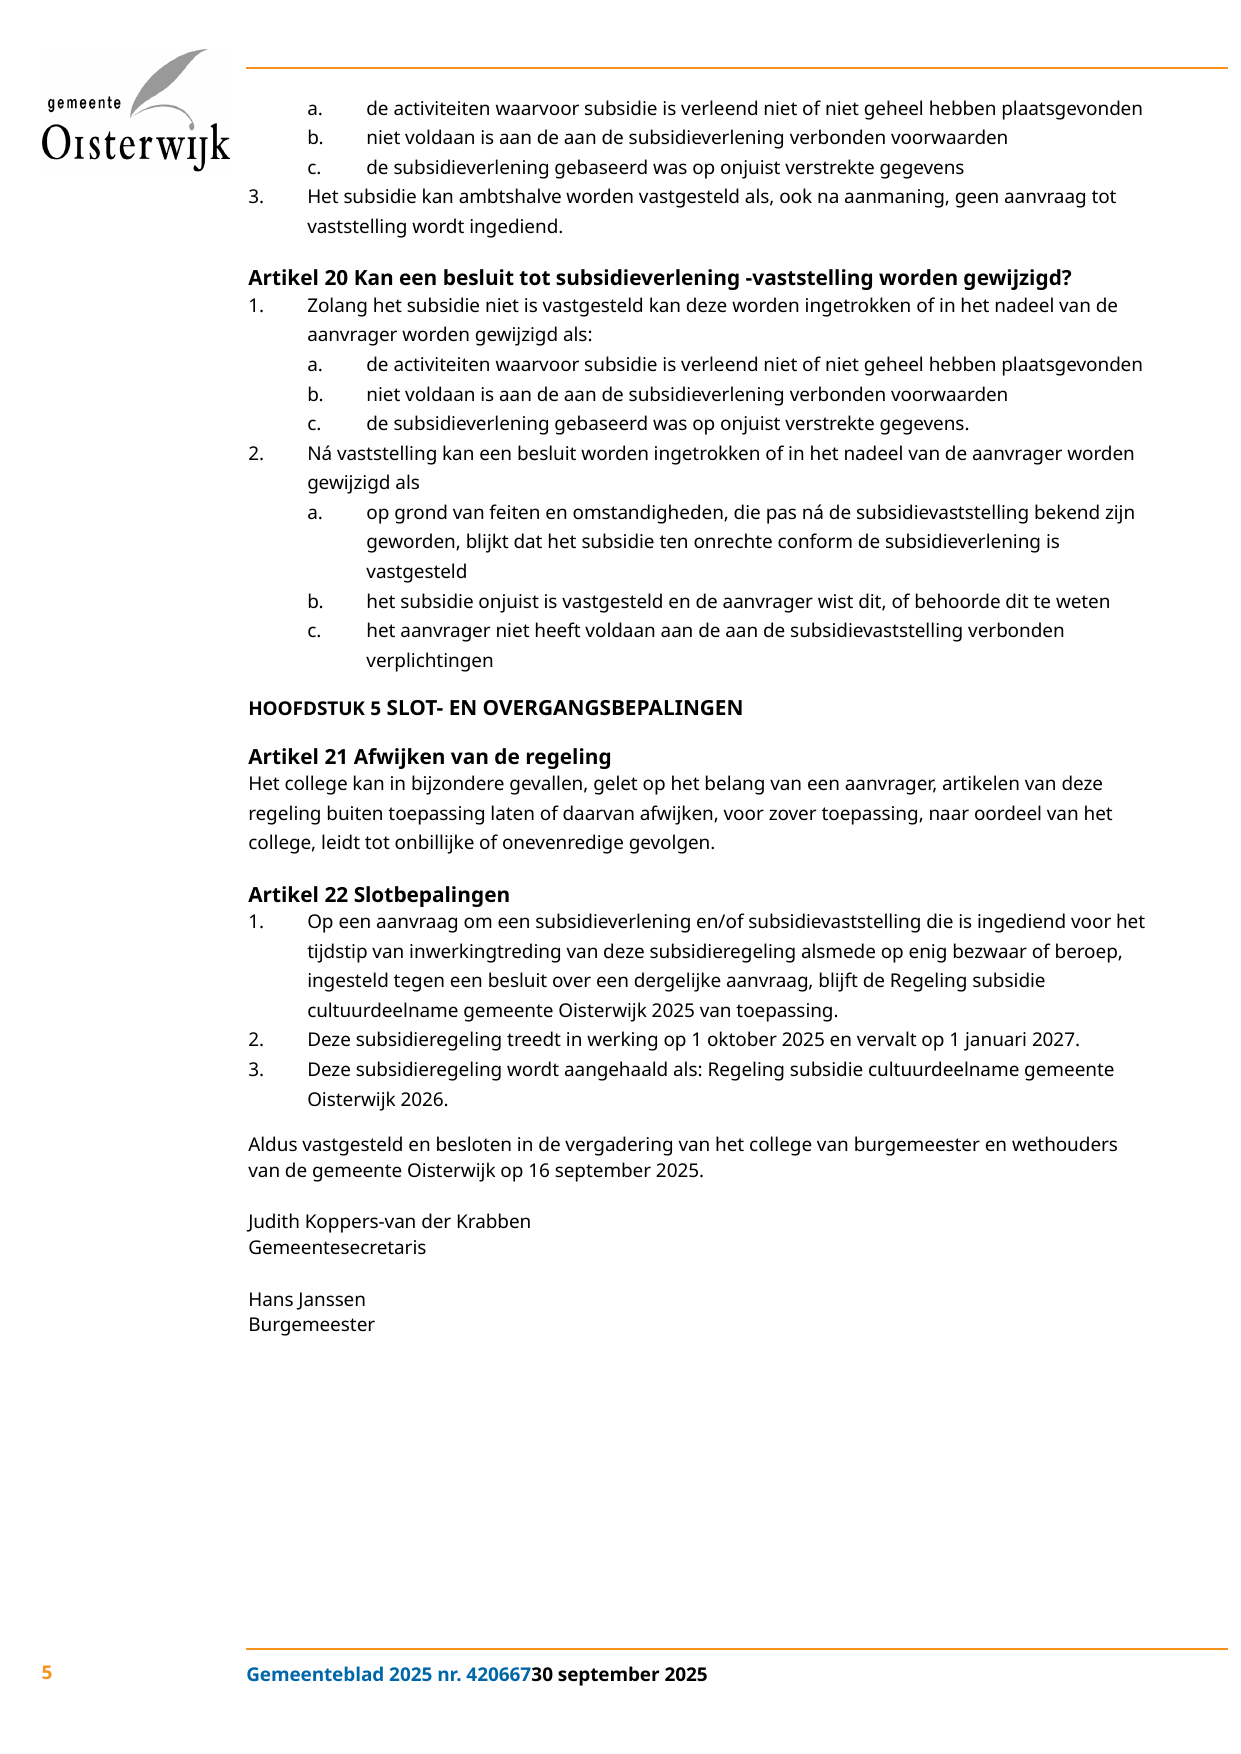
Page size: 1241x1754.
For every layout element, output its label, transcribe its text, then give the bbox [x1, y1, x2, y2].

picture [41, 47, 231, 172]
text Burgemeester [248, 1312, 1152, 1337]
list de activiteiten waarvoor subsidie is verleend niet of niet geheel hebben plaatsgevonden [307, 95, 1152, 121]
text Aldus vastgesteld en besloten in de vergadering van het college van burgemeester en wethouders van de gemeente Oisterwijk op 16 september 2025. [248, 1131, 1152, 1183]
list Ná vaststelling kan een besluit worden ingetrokken of in het nadeel van de aanvrager worden gewijzigd als [248, 440, 1152, 495]
list Op een aanvraag om een subsidieverlening en/of subsidievaststelling die is ingediend voor het tijdstip van inwerkingtreding van deze subsidieregeling alsmede op enig bezwaar of beroep, ingesteld tegen een besluit over een dergelijke aanvraag, blijft de Regeling subsidie cultuurdeelname gemeente Oisterwijk 2025 van toepassing. [248, 908, 1152, 1023]
list op grond van feiten en omstandigheden, die pas ná de subsidievaststelling bekend zijn geworden, blijkt dat het subsidie ten onrechte conform de subsidieverlening is vastgesteld [307, 499, 1152, 584]
list het subsidie onjuist is vastgesteld en de aanvrager wist dit, of behoorde dit te weten [307, 588, 1152, 613]
list Deze subsidieregeling treedt in werking op 1 oktober 2025 en vervalt op 1 januari 2027. [248, 1027, 1152, 1052]
list niet voldaan is aan de aan de subsidieverlening verbonden voorwaarden [307, 124, 1152, 150]
list de subsidieverlening gebaseerd was op onjuist verstrekte gegevens. [307, 410, 1152, 436]
text Artikel 22 Slotbepalingen [248, 880, 1152, 908]
text Judith Koppers-van der Krabben [248, 1209, 1152, 1234]
text HOOFDSTUK 5 SLOT- EN OVERGANGSBEPALINGEN [248, 693, 1152, 721]
text Gemeentesecretaris [248, 1234, 1152, 1260]
list de subsidieverlening gebaseerd was op onjuist verstrekte gegevens [307, 154, 1152, 180]
text Het college kan in bijzondere gevallen, gelet op het belang van een aanvrager, artikelen van deze regeling buiten toepassing laten of daarvan afwijken, voor zover toepassing, naar oordeel van het college, leidt tot onbillijke of onevenredige gevolgen. [248, 770, 1152, 855]
list Het subsidie kan ambtshalve worden vastgesteld als, ook na aanmaning, geen aanvraag tot vaststelling wordt ingediend. [248, 183, 1152, 239]
list Deze subsidieregeling wordt aangehaald als: Regeling subsidie cultuurdeelname gemeente Oisterwijk 2026. [248, 1056, 1152, 1112]
list het aanvrager niet heeft voldaan aan de aan de subsidievaststelling verbonden verplichtingen [307, 617, 1152, 673]
text Hans Janssen [248, 1286, 1152, 1312]
text Artikel 20 Kan een besluit tot subsidieverlening -vaststelling worden gewijzigd? [248, 263, 1152, 292]
list niet voldaan is aan de aan de subsidieverlening verbonden voorwaarden [307, 381, 1152, 406]
text Artikel 21 Afwijken van de regeling [248, 742, 1152, 770]
list de activiteiten waarvoor subsidie is verleend niet of niet geheel hebben plaatsgevonden [307, 351, 1152, 377]
list Zolang het subsidie niet is vastgesteld kan deze worden ingetrokken of in het nadeel van de aanvrager worden gewijzigd als: [248, 292, 1152, 347]
